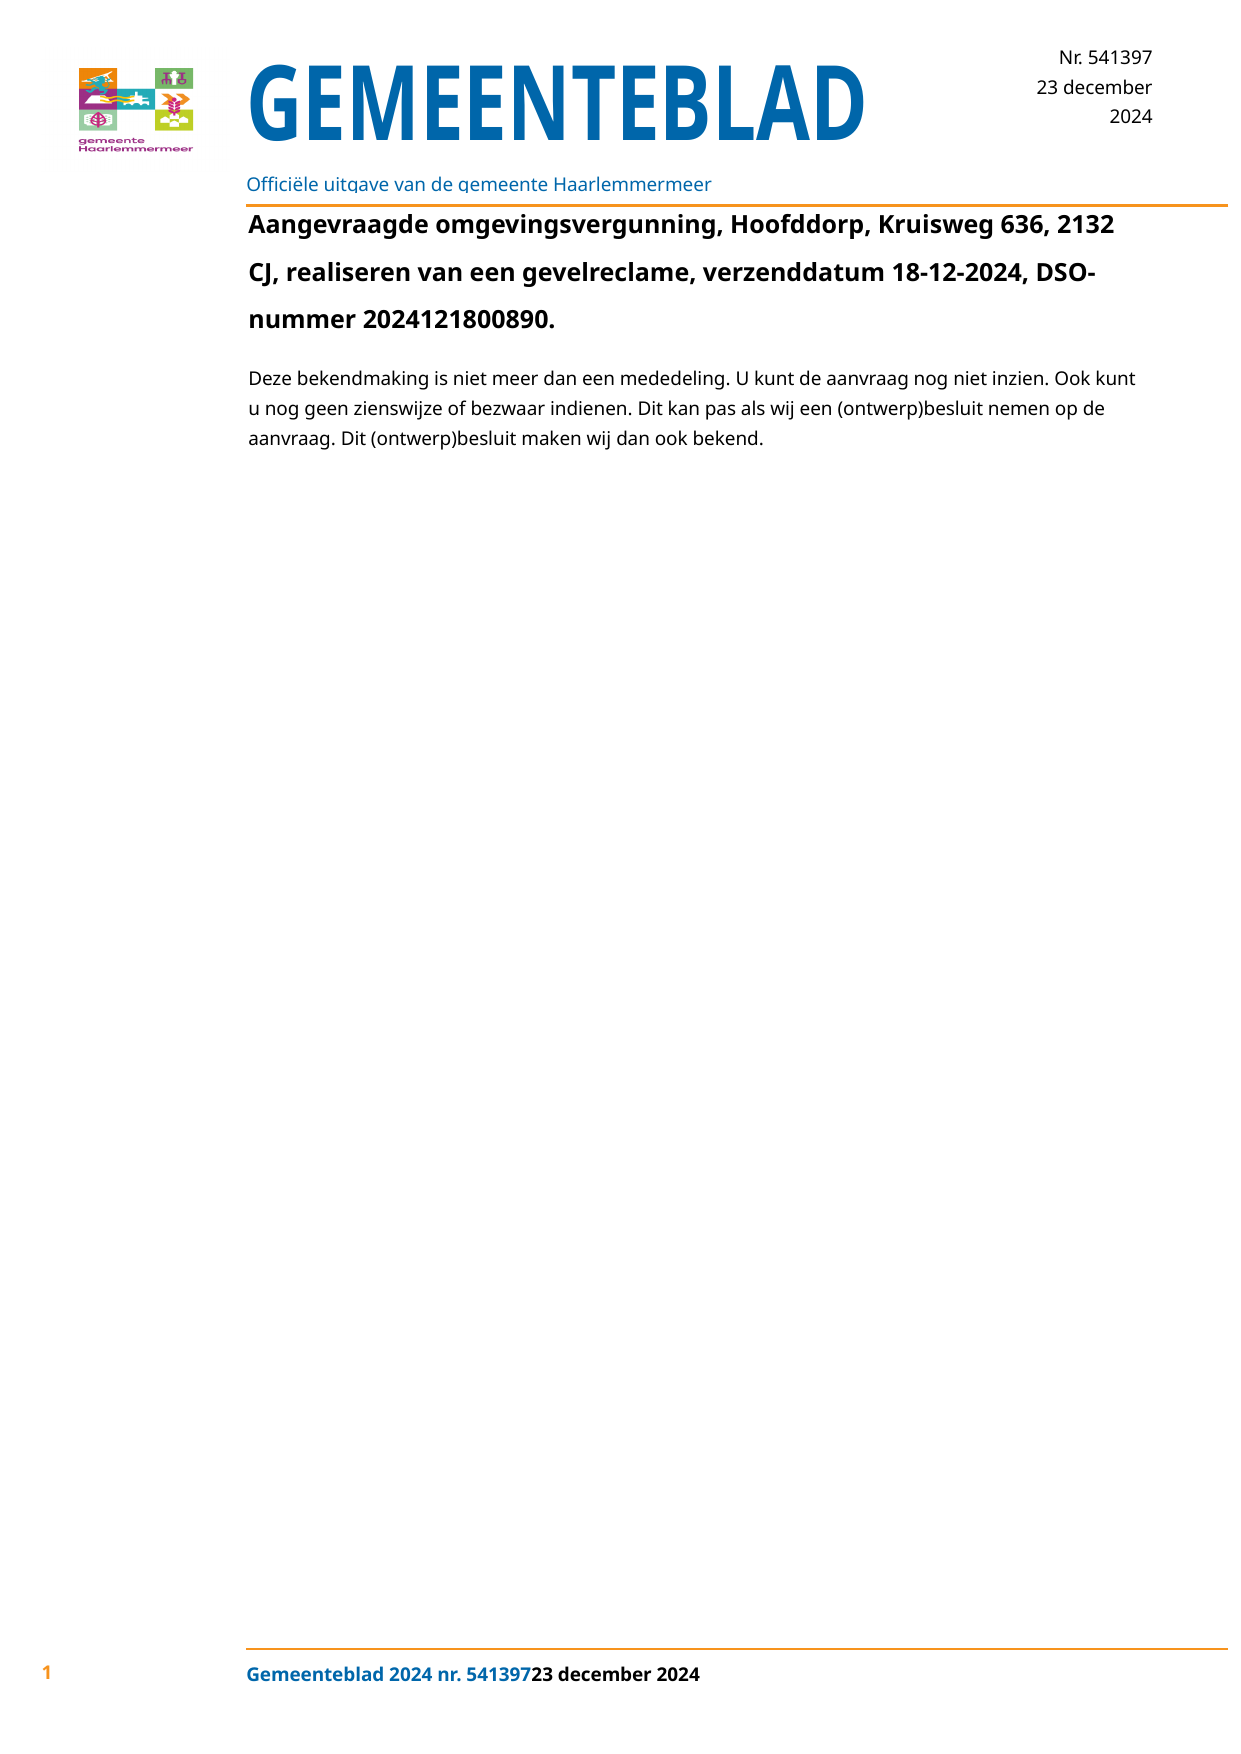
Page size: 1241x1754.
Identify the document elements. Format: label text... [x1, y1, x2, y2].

picture [41, 47, 231, 172]
text Aangevraagde omgevingsvergunning, Hoofddorp, Kruisweg 636, 2132 CJ, realiseren van een gevelreclame, verzenddatum 18-12-2024, DSO-nummer 2024121800890. [248, 207, 1152, 336]
text Deze bekendmaking is niet meer dan een mededeling. U kunt de aanvraag nog niet inzien. Ook kunt u nog geen zienswijze of bezwaar indienen. Dit kan pas als wij een (ontwerp)besluit nemen op de aanvraag. Dit (ontwerp)besluit maken wij dan ook bekend. [248, 366, 1152, 450]
